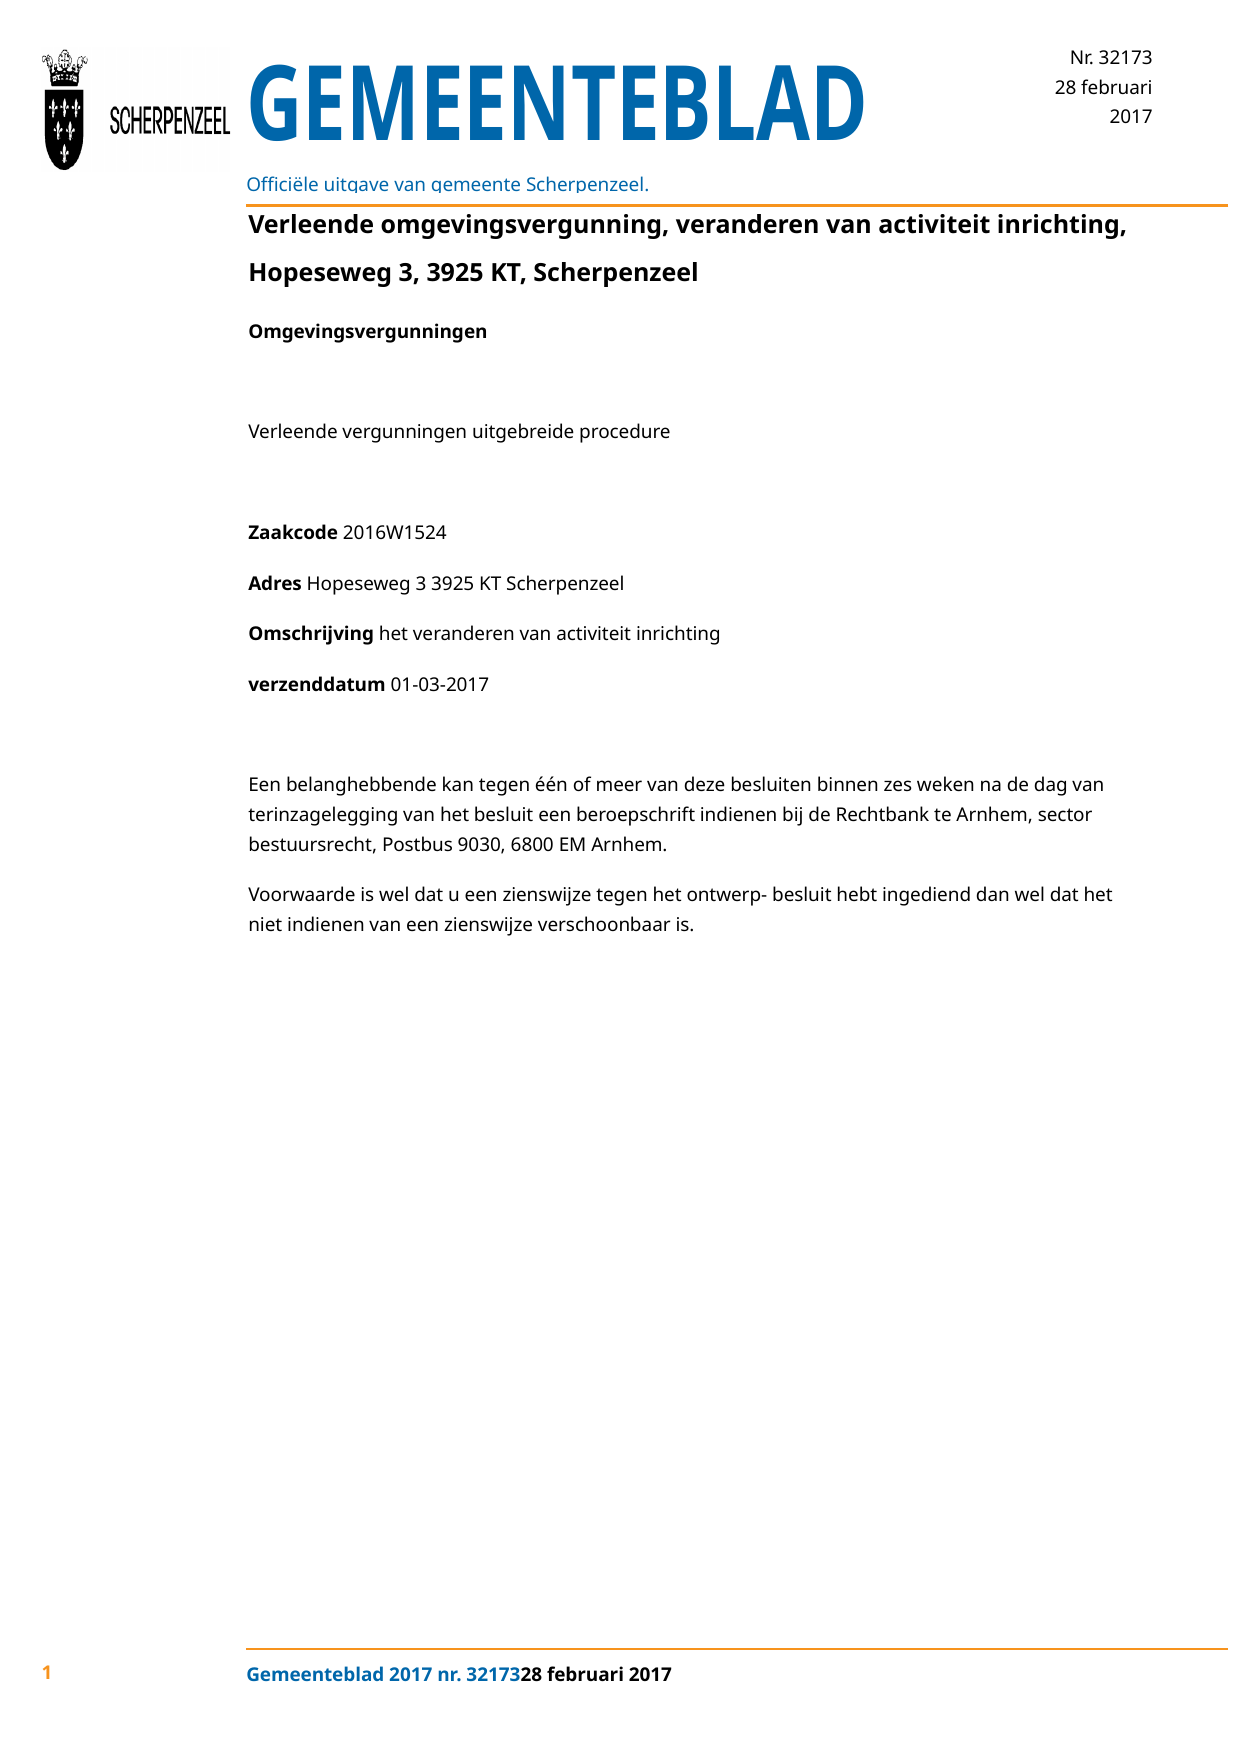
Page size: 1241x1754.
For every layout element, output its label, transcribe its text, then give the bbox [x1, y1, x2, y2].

text Een belanghebbende kan tegen één of meer van deze besluiten binnen zes weken na de dag van terinzagelegging van het besluit een beroepschrift indienen bij de Rechtbank te Arnhem, sector bestuursrecht, Postbus 9030, 6800 EM Arnhem. [248, 772, 1152, 857]
picture [41, 47, 231, 172]
text Omgevingsvergunningen [248, 318, 1152, 344]
text Voorwaarde is wel dat u een zienswijze tegen het ontwerp- besluit hebt ingediend dan wel dat het niet indienen van een zienswijze verschoonbaar is. [248, 881, 1152, 937]
text Omschrijving het veranderen van activiteit inrichting [248, 620, 1152, 646]
text verzenddatum 01-03-2017 [248, 671, 1152, 697]
text Verleende omgevingsvergunning, veranderen van activiteit inrichting, Hopeseweg 3, 3925 KT, Scherpenzeel [248, 207, 1152, 288]
text Adres Hopeseweg 3 3925 KT Scherpenzeel [248, 570, 1152, 596]
text Zaakcode 2016W1524 [248, 519, 1152, 545]
text Verleende vergunningen uitgebreide procedure [248, 419, 1152, 444]
